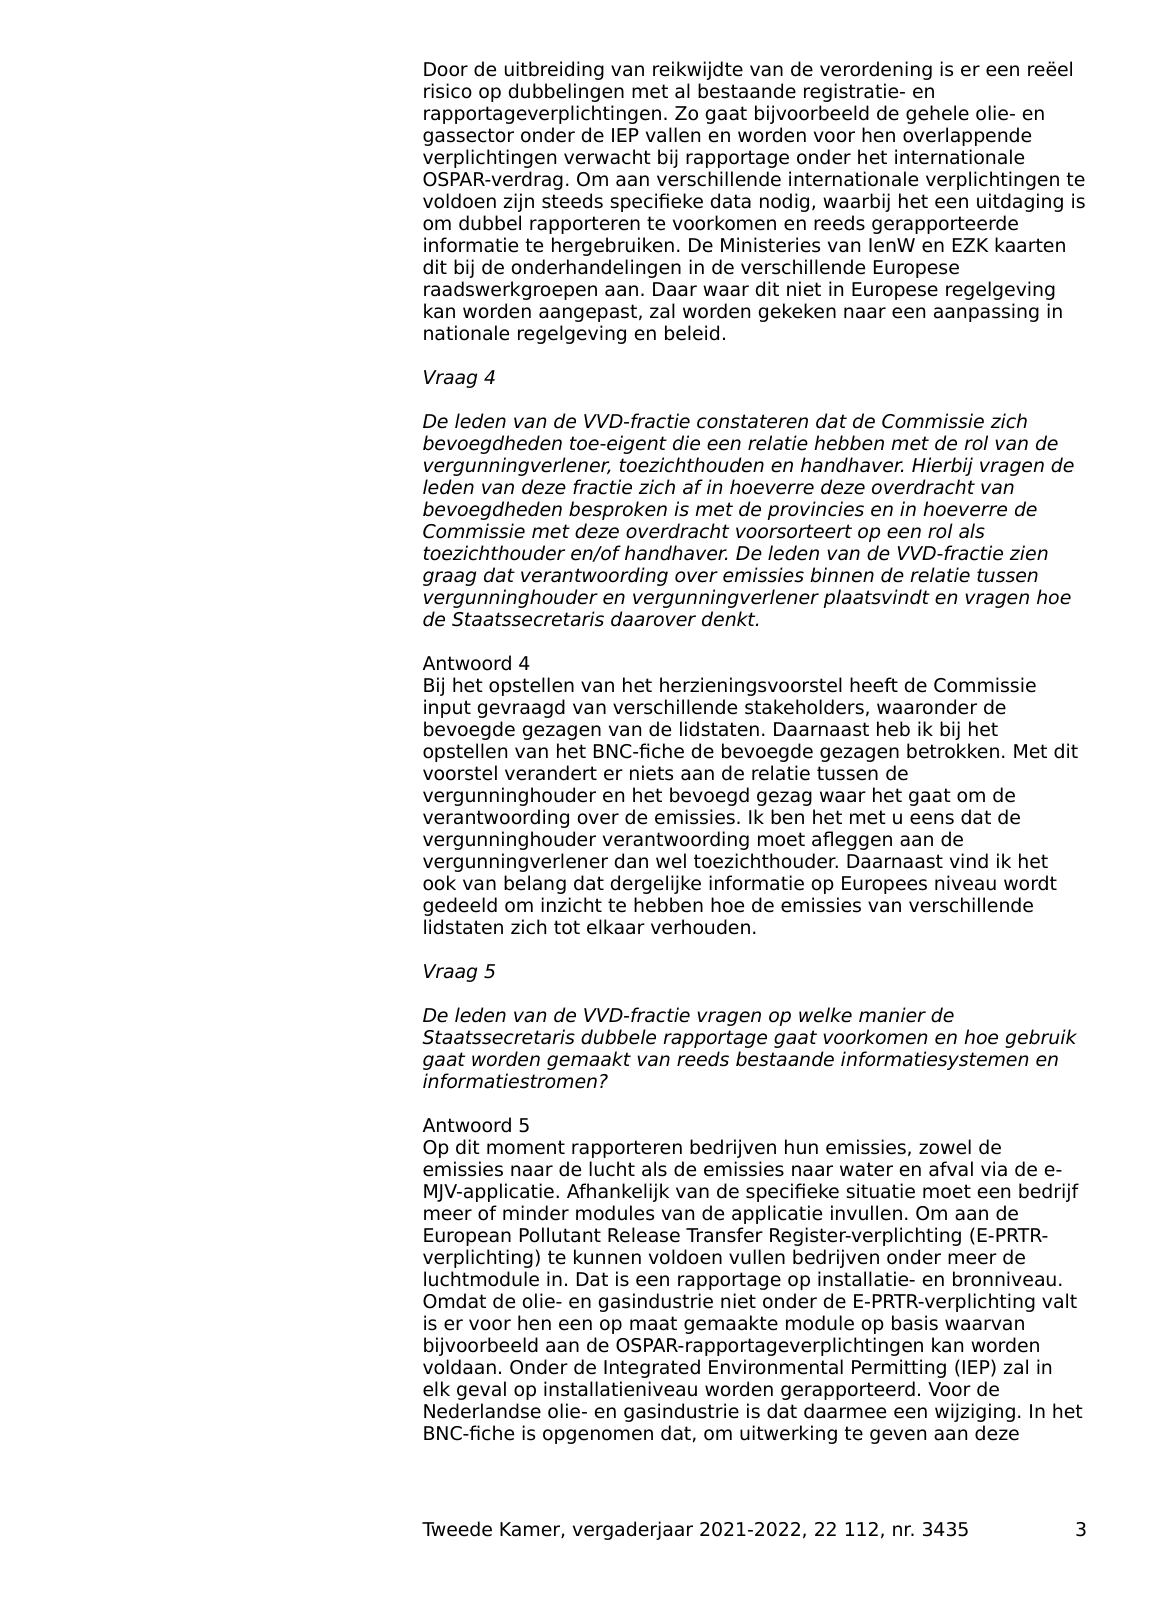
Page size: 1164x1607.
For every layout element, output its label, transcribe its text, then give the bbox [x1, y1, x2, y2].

text Op dit moment rapporteren bedrijven hun emissies, zowel de emissies naar de lucht als de emissies naar water en afval via de e-MJV-applicatie. Afhankelijk van de specifieke situatie moet een bedrijf meer of minder modules van de applicatie invullen. Om aan de European Pollutant Release Transfer Register-verplichting (E-PRTR-verplichting) te kunnen voldoen vullen bedrijven onder meer de luchtmodule in. Dat is een rapportage op installatie- en bronniveau. Omdat de olie- en gasindustrie niet onder de E-PRTR-verplichting valt is er voor hen een op maat gemaakte module op basis waarvan bijvoorbeeld aan de OSPAR-rapportageverplichtingen kan worden voldaan. Onder de Integrated Environmental Permitting (IEP) zal in elk geval op installatieniveau worden gerapporteerd. Voor de Nederlandse olie- en gasindustrie is dat daarmee een wijziging. In het BNC-fiche is opgenomen dat, om uitwerking te geven aan deze [422, 1137, 1087, 1445]
text Antwoord 4 [422, 653, 1087, 675]
text De leden van de VVD-fractie vragen op welke manier de Staatssecretaris dubbele rapportage gaat voorkomen en hoe gebruik gaat worden gemaakt van reeds bestaande informatiesystemen en informatiestromen? [422, 1005, 1087, 1093]
text Bij het opstellen van het herzieningsvoorstel heeft de Commissie input gevraagd van verschillende stakeholders, waaronder de bevoegde gezagen van de lidstaten. Daarnaast heb ik bij het opstellen van het BNC-fiche de bevoegde gezagen betrokken. Met dit voorstel verandert er niets aan de relatie tussen de vergunninghouder en het bevoegd gezag waar het gaat om de verantwoording over de emissies. Ik ben het met u eens dat de vergunninghouder verantwoording moet afleggen aan de vergunningverlener dan wel toezichthouder. Daarnaast vind ik het ook van belang dat dergelijke informatie op Europees niveau wordt gedeeld om inzicht te hebben hoe de emissies van verschillende lidstaten zich tot elkaar verhouden. [422, 675, 1087, 939]
subtitle Vraag 4 [422, 367, 1087, 389]
text Door de uitbreiding van reikwijdte van de verordening is er een reëel risico op dubbelingen met al bestaande registratie- en rapportageverplichtingen. Zo gaat bijvoorbeeld de gehele olie- en gassector onder de IEP vallen en worden voor hen overlappende verplichtingen verwacht bij rapportage onder het internationale OSPAR-verdrag. Om aan verschillende internationale verplichtingen te voldoen zijn steeds specifieke data nodig, waarbij het een uitdaging is om dubbel rapporteren te voorkomen en reeds gerapporteerde informatie te hergebruiken. De Ministeries van IenW en EZK kaarten dit bij de onderhandelingen in de verschillende Europese raadswerkgroepen aan. Daar waar dit niet in Europese regelgeving kan worden aangepast, zal worden gekeken naar een aanpassing in nationale regelgeving en beleid. [422, 59, 1087, 345]
subtitle Vraag 5 [422, 961, 1087, 983]
text De leden van de VVD-fractie constateren dat de Commissie zich bevoegdheden toe-eigent die een relatie hebben met de rol van de vergunningverlener, toezichthouden en handhaver. Hierbij vragen de leden van deze fractie zich af in hoeverre deze overdracht van bevoegdheden besproken is met de provincies en in hoeverre de Commissie met deze overdracht voorsorteert op een rol als toezichthouder en/of handhaver. De leden van de VVD-fractie zien graag dat verantwoording over emissies binnen de relatie tussen vergunninghouder en vergunningverlener plaatsvindt en vragen hoe de Staatssecretaris daarover denkt. [422, 411, 1087, 631]
text Antwoord 5 [422, 1115, 1087, 1137]
